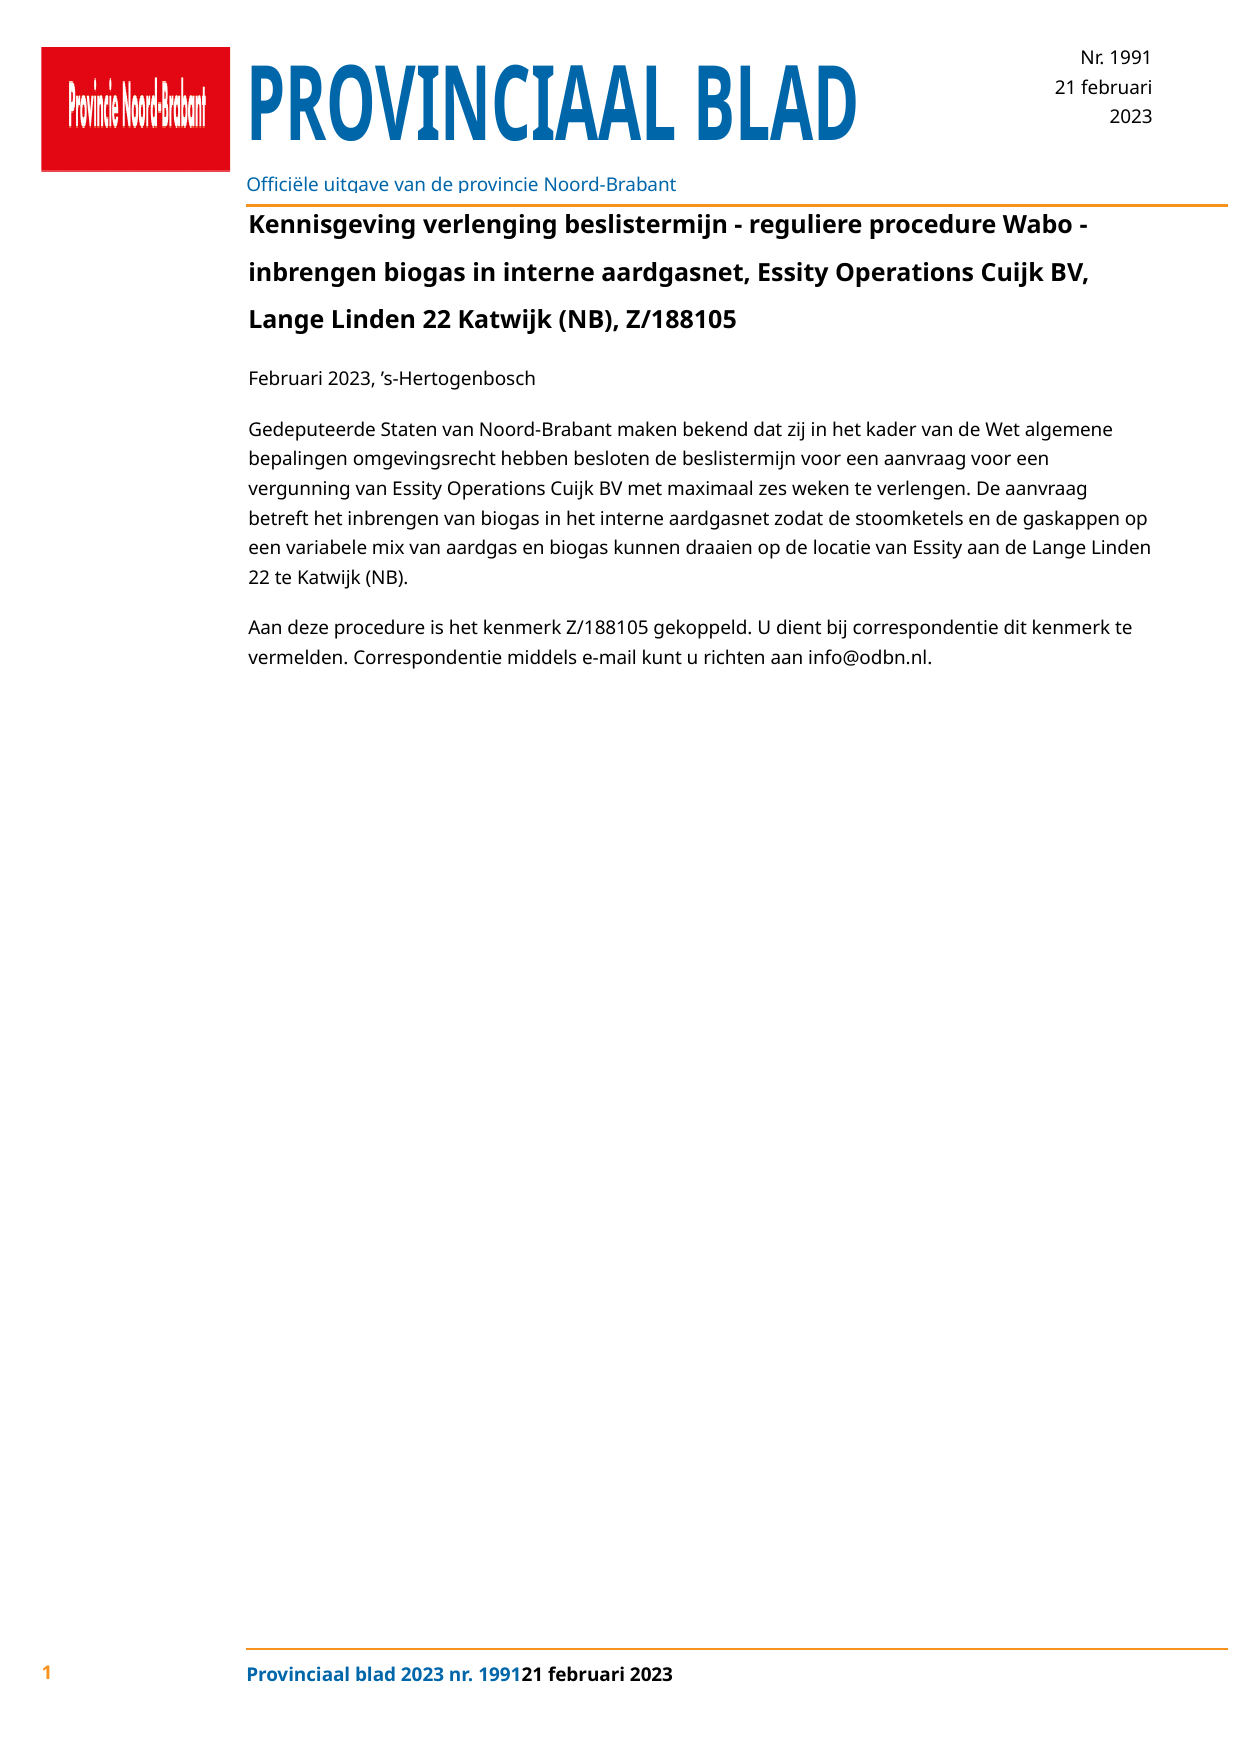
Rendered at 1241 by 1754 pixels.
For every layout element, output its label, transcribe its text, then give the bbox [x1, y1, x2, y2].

text Februari 2023, ’s-Hertogenbosch [248, 366, 1152, 391]
text Aan deze procedure is het kenmerk Z/188105 gekoppeld. U dient bij correspondentie dit kenmerk te vermelden. Correspondentie middels e-mail kunt u richten aan info@odbn.nl. [248, 614, 1152, 669]
text Kennisgeving verlenging beslistermijn - reguliere procedure Wabo - inbrengen biogas in interne aardgasnet, Essity Operations Cuijk BV, Lange Linden 22 Katwijk (NB), Z/188105 [248, 207, 1152, 336]
picture [41, 47, 231, 172]
text Gedeputeerde Staten van Noord-Brabant maken bekend dat zij in het kader van de Wet algemene bepalingen omgevingsrecht hebben besloten de beslistermijn voor een aanvraag voor een vergunning van Essity Operations Cuijk BV met maximaal zes weken te verlengen. De aanvraag betreft het inbrengen van biogas in het interne aardgasnet zodat de stoomketels en de gaskappen op een variabele mix van aardgas en biogas kunnen draaien op de locatie van Essity aan de Lange Linden 22 te Katwijk (NB). [248, 416, 1152, 589]
